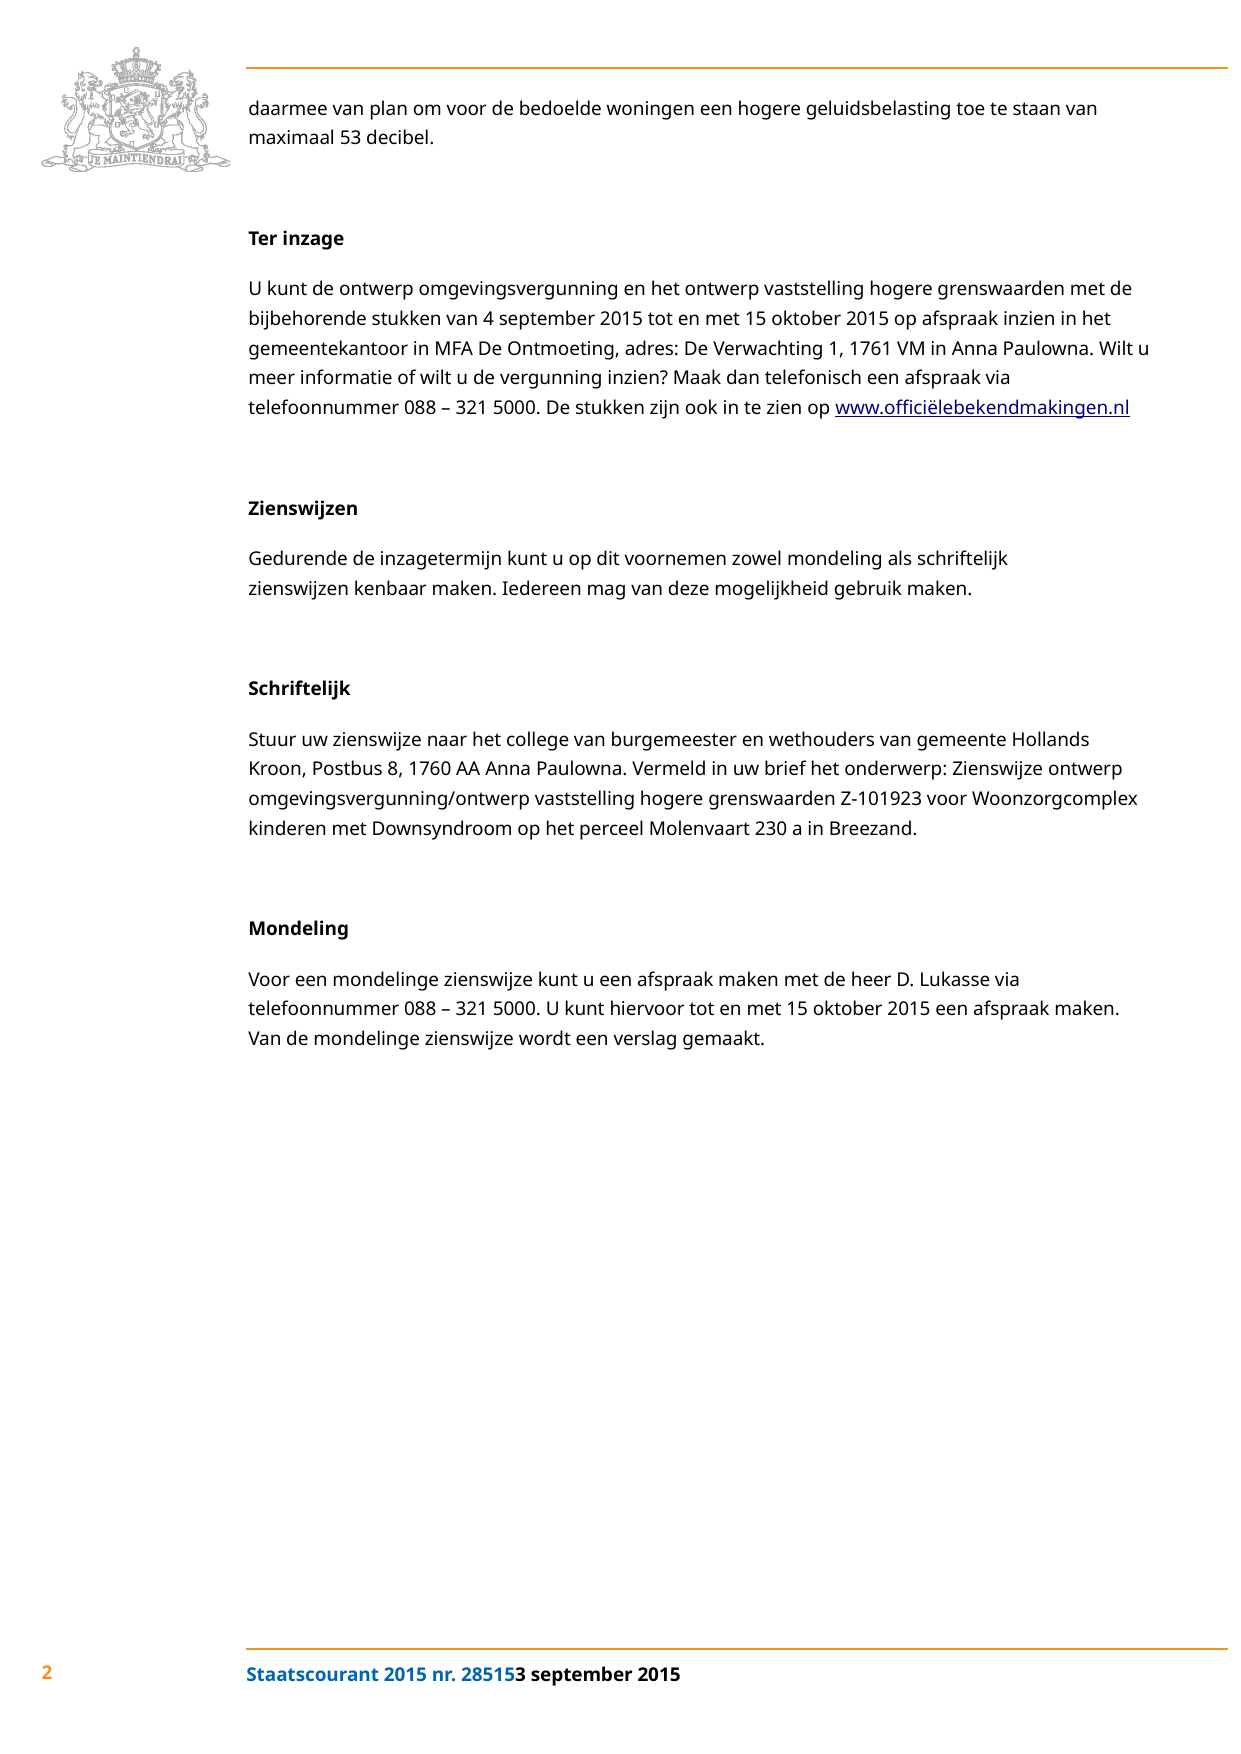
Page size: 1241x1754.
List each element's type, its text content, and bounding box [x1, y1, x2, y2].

text Voor een mondelinge zienswijze kunt u een afspraak maken met de heer D. Lukasse via telefoonnummer 088 – 321 5000. U kunt hiervoor tot en met 15 oktober 2015 een afspraak maken. Van de mondelinge zienswijze wordt een verslag gemaakt. [248, 966, 1152, 1051]
text Zienswijzen [248, 495, 1152, 521]
picture [41, 47, 231, 172]
text Stuur uw zienswijze naar het college van burgemeester en wethouders van gemeente Hollands Kroon, Postbus 8, 1760 AA Anna Paulowna. Vermeld in uw brief het onderwerp: Zienswijze ontwerp omgevingsvergunning/ontwerp vaststelling hogere grenswaarden Z-101923 voor Woonzorgcomplex kinderen met Downsyndroom op het perceel Molenvaart 230 a in Breezand. [248, 726, 1152, 841]
text Ter inzage [248, 225, 1152, 251]
text daarmee van plan om voor de bedoelde woningen een hogere geluidsbelasting toe te staan van maximaal 53 decibel. [248, 95, 1152, 150]
text U kunt de ontwerp omgevingsvergunning en het ontwerp vaststelling hogere grenswaarden met de bijbehorende stukken van 4 september 2015 tot en met 15 oktober 2015 op afspraak inzien in het gemeentekantoor in MFA De Ontmoeting, adres: De Verwachting 1, 1761 VM in Anna Paulowna. Wilt u meer informatie of wilt u de vergunning inzien? Maak dan telefonisch een afspraak via telefoonnummer 088 – 321 5000. De stukken zijn ook in te zien op www.officiëlebekendmakingen.nl [248, 276, 1152, 420]
text Mondeling [248, 916, 1152, 941]
text Gedurende de inzagetermijn kunt u op dit voornemen zowel mondeling als schriftelijk zienswijzen kenbaar maken. Iedereen mag van deze mogelijkheid gebruik maken. [248, 545, 1152, 601]
text Schriftelijk [248, 676, 1152, 701]
